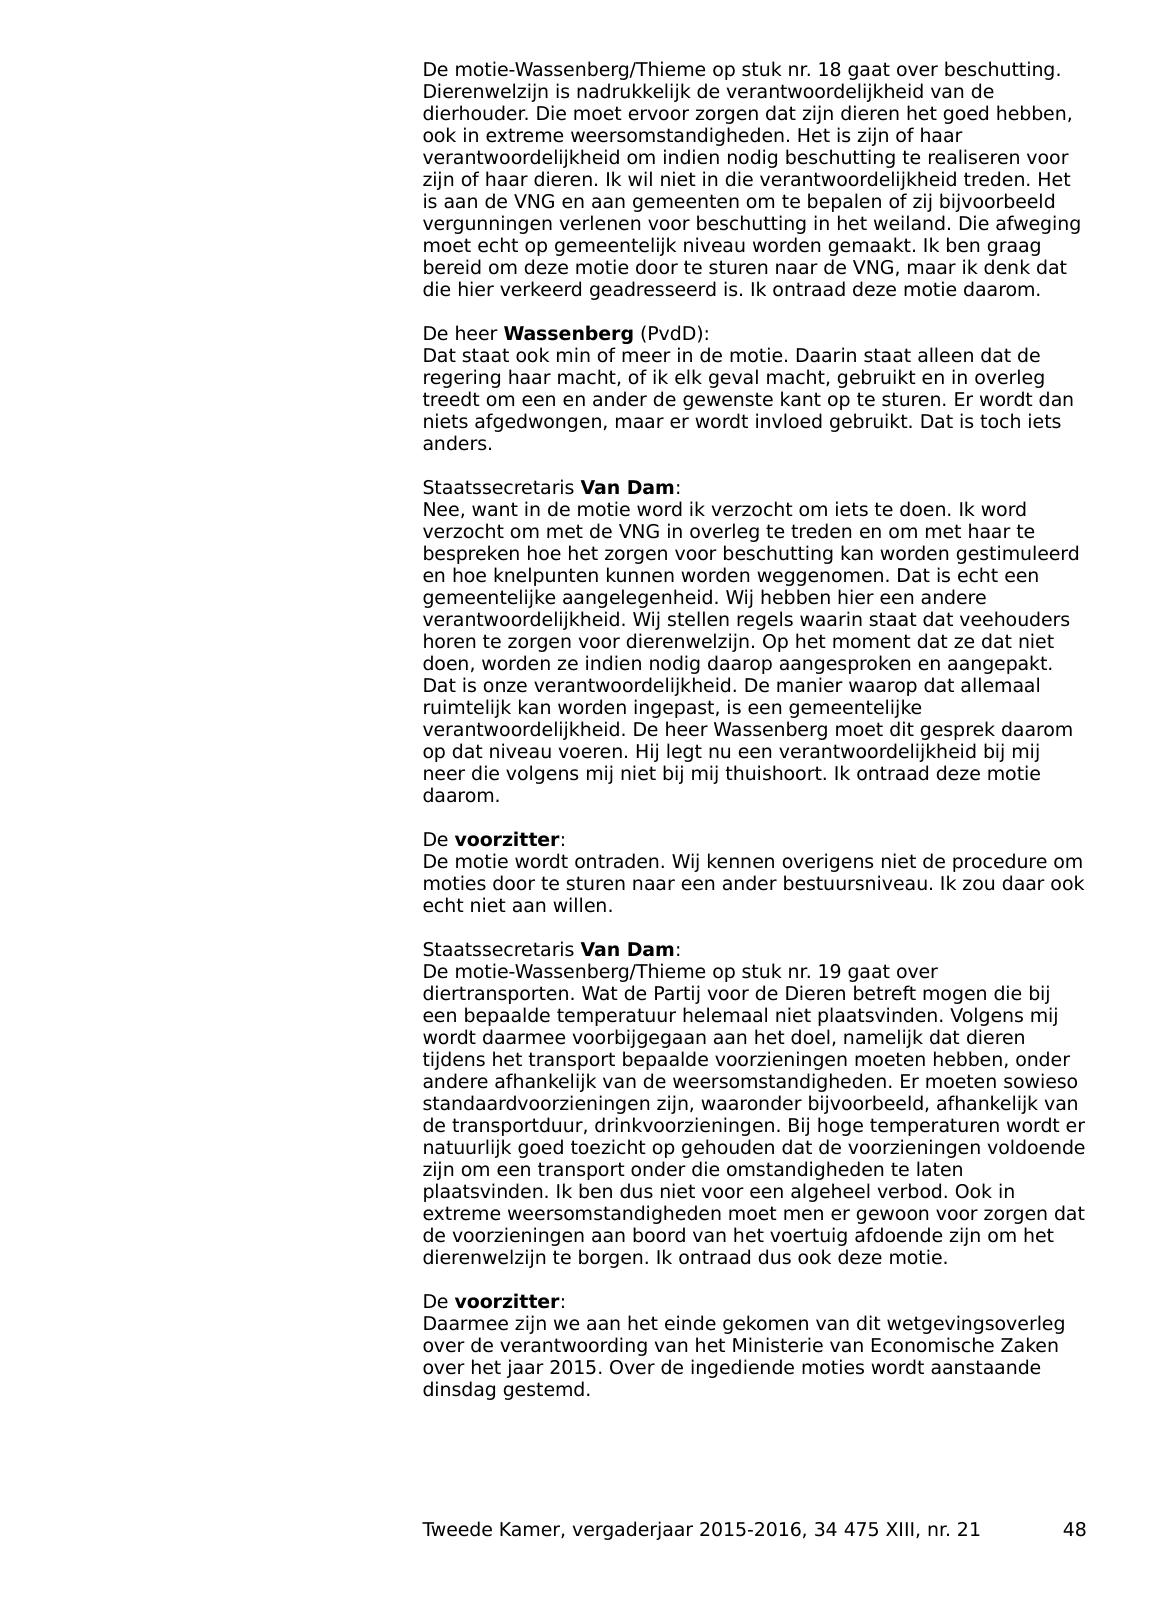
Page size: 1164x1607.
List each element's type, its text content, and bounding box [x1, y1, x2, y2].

text Dat staat ook min of meer in de motie. Daarin staat alleen dat de regering haar macht, of ik elk geval macht, gebruikt en in overleg treedt om een en ander de gewenste kant op te sturen. Er wordt dan niets afgedwongen, maar er wordt invloed gebruikt. Dat is toch iets anders. [422, 345, 1087, 455]
text Daarmee zijn we aan het einde gekomen van dit wetgevingsoverleg over de verantwoording van het Ministerie van Economische Zaken over het jaar 2015. Over de ingediende moties wordt aanstaande dinsdag gestemd. [422, 1313, 1087, 1401]
text De voorzitter: [422, 1291, 1087, 1313]
text Staatssecretaris Van Dam: [422, 477, 1087, 499]
text Staatssecretaris Van Dam: [422, 939, 1087, 961]
text De voorzitter: [422, 829, 1087, 851]
text De motie-Wassenberg/Thieme op stuk nr. 18 gaat over beschutting. Dierenwelzijn is nadrukkelijk de verantwoordelijkheid van de dierhouder. Die moet ervoor zorgen dat zijn dieren het goed hebben, ook in extreme weersomstandigheden. Het is zijn of haar verantwoordelijkheid om indien nodig beschutting te realiseren voor zijn of haar dieren. Ik wil niet in die verantwoordelijkheid treden. Het is aan de VNG en aan gemeenten om te bepalen of zij bijvoorbeeld vergunningen verlenen voor beschutting in het weiland. Die afweging moet echt op gemeentelijk niveau worden gemaakt. Ik ben graag bereid om deze motie door te sturen naar de VNG, maar ik denk dat die hier verkeerd geadresseerd is. Ik ontraad deze motie daarom. [422, 59, 1087, 301]
text Nee, want in de motie word ik verzocht om iets te doen. Ik word verzocht om met de VNG in overleg te treden en om met haar te bespreken hoe het zorgen voor beschutting kan worden gestimuleerd en hoe knelpunten kunnen worden weggenomen. Dat is echt een gemeentelijke aangelegenheid. Wij hebben hier een andere verantwoordelijkheid. Wij stellen regels waarin staat dat veehouders horen te zorgen voor dierenwelzijn. Op het moment dat ze dat niet doen, worden ze indien nodig daarop aangesproken en aangepakt. Dat is onze verantwoordelijkheid. De manier waarop dat allemaal ruimtelijk kan worden ingepast, is een gemeentelijke verantwoordelijkheid. De heer Wassenberg moet dit gesprek daarom op dat niveau voeren. Hij legt nu een verantwoordelijkheid bij mij neer die volgens mij niet bij mij thuishoort. Ik ontraad deze motie daarom. [422, 499, 1087, 807]
text De motie-Wassenberg/Thieme op stuk nr. 19 gaat over diertransporten. Wat de Partij voor de Dieren betreft mogen die bij een bepaalde temperatuur helemaal niet plaatsvinden. Volgens mij wordt daarmee voorbijgegaan aan het doel, namelijk dat dieren tijdens het transport bepaalde voorzieningen moeten hebben, onder andere afhankelijk van de weersomstandigheden. Er moeten sowieso standaardvoorzieningen zijn, waaronder bijvoorbeeld, afhankelijk van de transportduur, drinkvoorzieningen. Bij hoge temperaturen wordt er natuurlijk goed toezicht op gehouden dat de voorzieningen voldoende zijn om een transport onder die omstandigheden te laten plaatsvinden. Ik ben dus niet voor een algeheel verbod. Ook in extreme weersomstandigheden moet men er gewoon voor zorgen dat de voorzieningen aan boord van het voertuig afdoende zijn om het dierenwelzijn te borgen. Ik ontraad dus ook deze motie. [422, 961, 1087, 1269]
text De heer Wassenberg (PvdD): [422, 323, 1087, 345]
text De motie wordt ontraden. Wij kennen overigens niet de procedure om moties door te sturen naar een ander bestuursniveau. Ik zou daar ook echt niet aan willen. [422, 851, 1087, 917]
